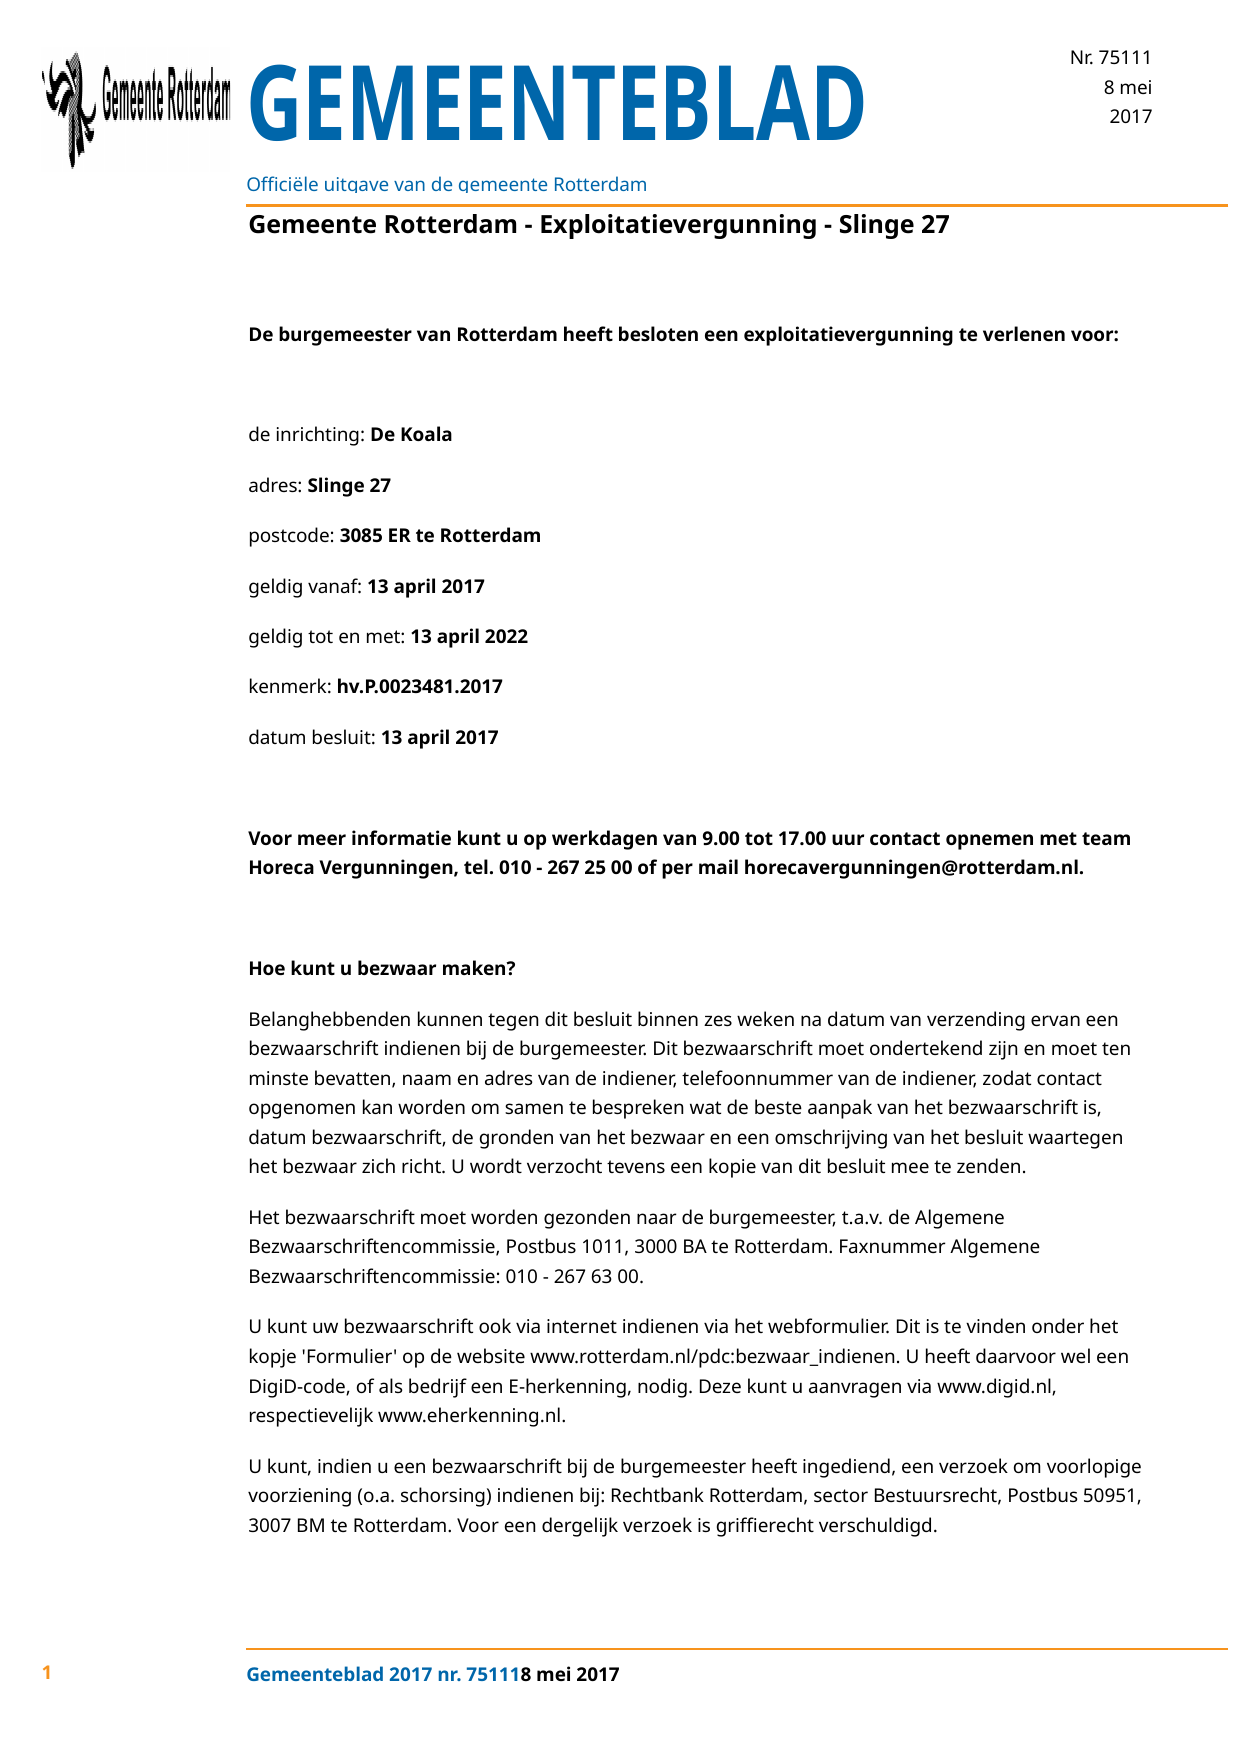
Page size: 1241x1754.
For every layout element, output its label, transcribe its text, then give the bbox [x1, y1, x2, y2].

text Hoe kunt u bezwaar maken? [248, 955, 1152, 981]
text geldig vanaf: 13 april 2017 [248, 573, 1152, 598]
picture [41, 47, 231, 172]
text de inrichting: De Koala [248, 422, 1152, 447]
text adres: Slinge 27 [248, 472, 1152, 498]
text U kunt, indien u een bezwaarschrift bij de burgemeester heeft ingediend, een verzoek om voorlopige voorziening (o.a. schorsing) indienen bij: Rechtbank Rotterdam, sector Bestuursrecht, Postbus 50951, 3007 BM te Rotterdam. Voor een dergelijk verzoek is griffierecht verschuldigd. [248, 1453, 1152, 1538]
text U kunt uw bezwaarschrift ook via internet indienen via het webformulier. Dit is te vinden onder het kopje 'Formulier' op de website www.rotterdam.nl/pdc:bezwaar_indienen. U heeft daarvoor wel een DigiD-code, of als bedrijf een E-herkenning, nodig. Deze kunt u aanvragen via www.digid.nl, respectievelijk www.eherkenning.nl. [248, 1314, 1152, 1428]
text postcode: 3085 ER te Rotterdam [248, 522, 1152, 548]
text Voor meer informatie kunt u op werkdagen van 9.00 tot 17.00 uur contact opnemen met team Horeca Vergunningen, tel. 010 - 267 25 00 of per mail horecavergunningen@rotterdam.nl. [248, 825, 1152, 880]
text datum besluit: 13 april 2017 [248, 724, 1152, 750]
text geldig tot en met: 13 april 2022 [248, 623, 1152, 649]
text Gemeente Rotterdam - Exploitatievergunning - Slinge 27 [248, 207, 1152, 241]
text Belanghebbenden kunnen tegen dit besluit binnen zes weken na datum van verzending ervan een bezwaarschrift indienen bij de burgemeester. Dit bezwaarschrift moet ondertekend zijn en moet ten minste bevatten, naam en adres van de indiener, telefoonnummer van de indiener, zodat contact opgenomen kan worden om samen te bespreken wat de beste aanpak van het bezwaarschrift is, datum bezwaarschrift, de gronden van het bezwaar en een omschrijving van het besluit waartegen het bezwaar zich richt. U wordt verzocht tevens een kopie van dit besluit mee te zenden. [248, 1006, 1152, 1179]
text De burgemeester van Rotterdam heeft besloten een exploitatievergunning te verlenen voor: [248, 321, 1152, 346]
text Het bezwaarschrift moet worden gezonden naar de burgemeester, t.a.v. de Algemene Bezwaarschriftencommissie, Postbus 1011, 3000 BA te Rotterdam. Faxnummer Algemene Bezwaarschriftencommissie: 010 - 267 63 00. [248, 1204, 1152, 1289]
text kenmerk: hv.P.0023481.2017 [248, 674, 1152, 699]
